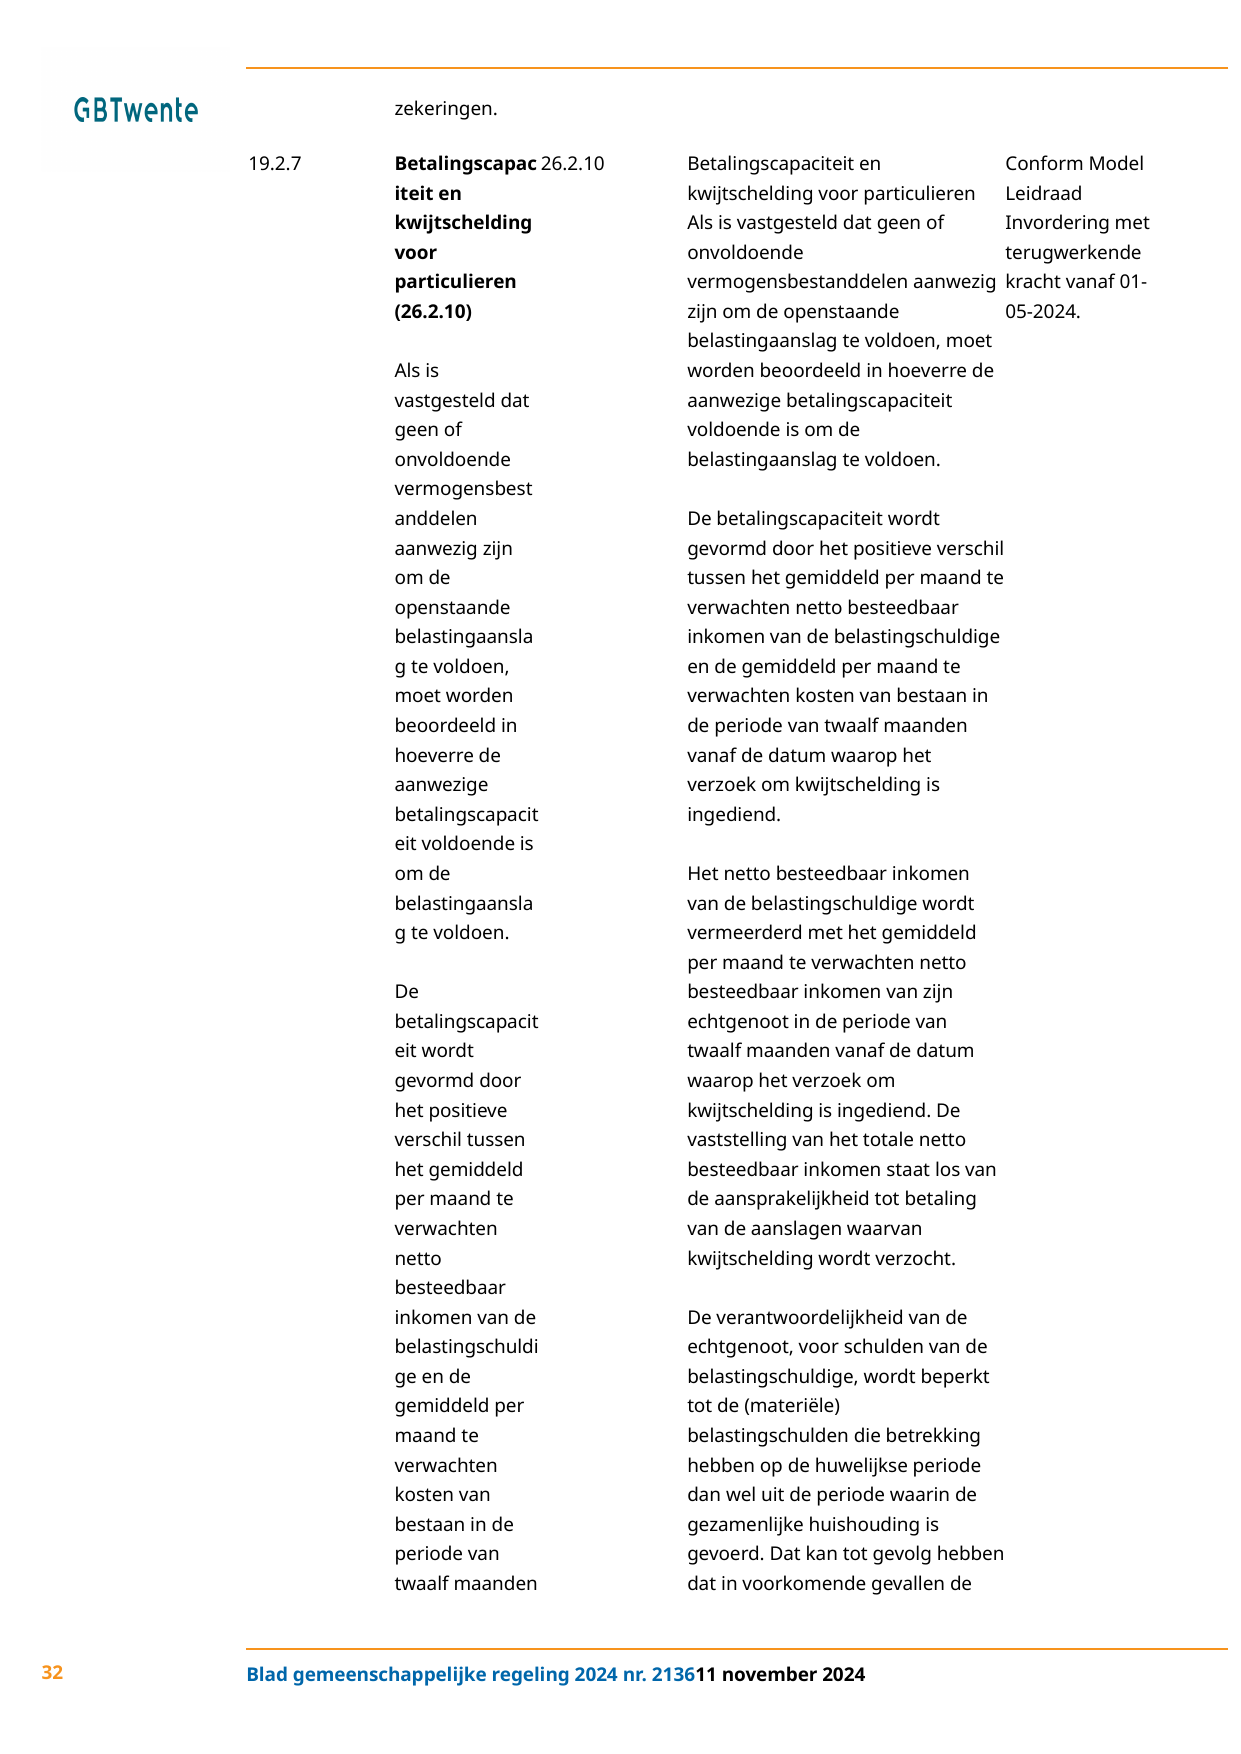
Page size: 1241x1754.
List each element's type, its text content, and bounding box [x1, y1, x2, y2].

table_cell [541, 95, 687, 150]
table_cell [248, 95, 394, 150]
table_cell zekeringen. [394, 95, 541, 150]
table_cell Conform Model Leidraad Invordering met terugwerkende kracht vanaf 01-05-2024. [1005, 150, 1152, 1596]
table_cell 26.2.10 [541, 150, 687, 1596]
table_cell 19.2.7 [248, 150, 394, 1596]
table_cell [1005, 95, 1152, 150]
table_cell Betalingscapaciteit en kwijtschelding voor particulieren Als is vastgesteld dat geen of onvoldoende vermogensbestanddelen aanwezig zijn om de openstaande belastingaanslag te voldoen, moet worden beoordeeld in hoeverre de aanwezige betalingscapaciteit voldoende is om de belastingaanslag te voldoen. De betalingscapaciteit wordt gevormd door het positieve verschil tussen het gemiddeld per maand te verwachten netto besteedbaar inkomen van de belastingschuldige en de gemiddeld per maand te verwachten kosten van bestaan in de periode van twaalf maanden vanaf de datum waarop het verzoek om kwijtschelding is ingediend. Het netto besteedbaar inkomen van de belastingschuldige wordt vermeerderd met het gemiddeld per maand te verwachten netto besteedbaar inkomen van zijn echtgenoot in de periode van twaalf maanden vanaf de datum waarop het verzoek om kwijtschelding is ingediend. De vaststelling van het totale netto besteedbaar inkomen staat los van de aansprakelijkheid tot betaling van de aanslagen waarvan kwijtschelding wordt verzocht. De verantwoordelijkheid van de echtgenoot, voor schulden van de belastingschuldige, wordt beperkt tot de (materiële) belastingschulden die betrekking hebben op de huwelijkse periode dan wel uit de periode waarin de gezamenlijke huishouding is gevoerd. Dat kan tot gevolg hebben dat in voorkomende gevallen de [687, 150, 1005, 1596]
picture [41, 47, 231, 172]
table_cell Betalingscapaciteit en kwijtschelding voor particulieren (26.2.10) Als is vastgesteld dat geen of onvoldoende vermogensbestanddelen aanwezig zijn om de openstaande belastingaanslag te voldoen, moet worden beoordeeld in hoeverre de aanwezige betalingscapaciteit voldoende is om de belastingaanslag te voldoen. De betalingscapaciteit wordt gevormd door het positieve verschil tussen het gemiddeld per maand te verwachten netto besteedbaar inkomen van de belastingschuldige en de gemiddeld per maand te verwachten kosten van bestaan in de periode van twaalf maanden [394, 150, 541, 1596]
